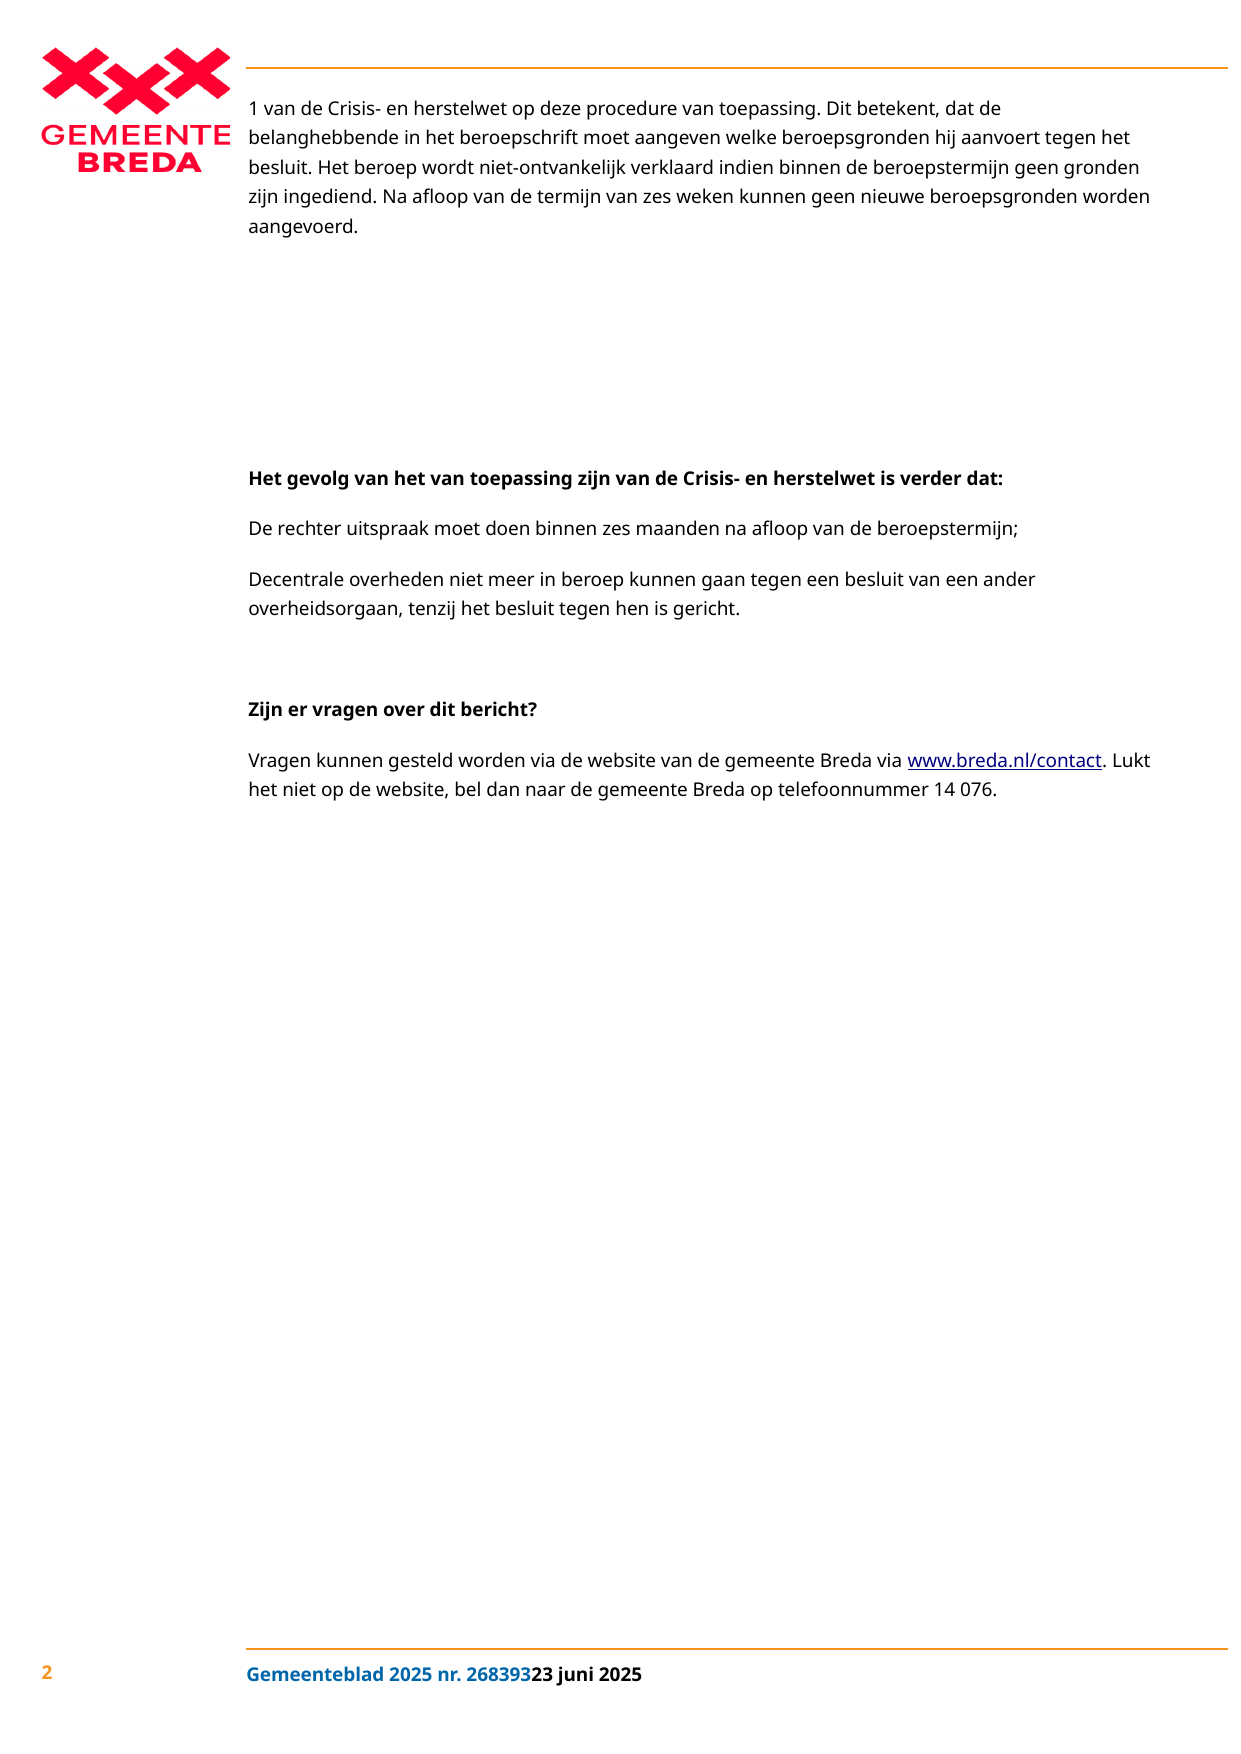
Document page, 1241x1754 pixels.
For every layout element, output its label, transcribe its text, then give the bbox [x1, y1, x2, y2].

picture [41, 47, 231, 172]
text Het gevolg van het van toepassing zijn van de Crisis- en herstelwet is verder dat: [248, 465, 1152, 491]
text Vragen kunnen gesteld worden via de website van de gemeente Breda via www.breda.nl/contact. Lukt het niet op de website, bel dan naar de gemeente Breda op telefoonnummer 14 076. [248, 747, 1152, 802]
text 1 van de Crisis- en herstelwet op deze procedure van toepassing. Dit betekent, dat de belanghebbende in het beroepschrift moet aangeven welke beroepsgronden hij aanvoert tegen het besluit. Het beroep wordt niet-ontvankelijk verklaard indien binnen de beroepstermijn geen gronden zijn ingediend. Na afloop van de termijn van zes weken kunnen geen nieuwe beroepsgronden worden aangevoerd. [248, 95, 1152, 239]
text Zijn er vragen over dit bericht? [248, 696, 1152, 722]
text Decentrale overheden niet meer in beroep kunnen gaan tegen een besluit van een ander overheidsorgaan, tenzij het besluit tegen hen is gericht. [248, 566, 1152, 621]
text De rechter uitspraak moet doen binnen zes maanden na afloop van de beroepstermijn; [248, 516, 1152, 541]
